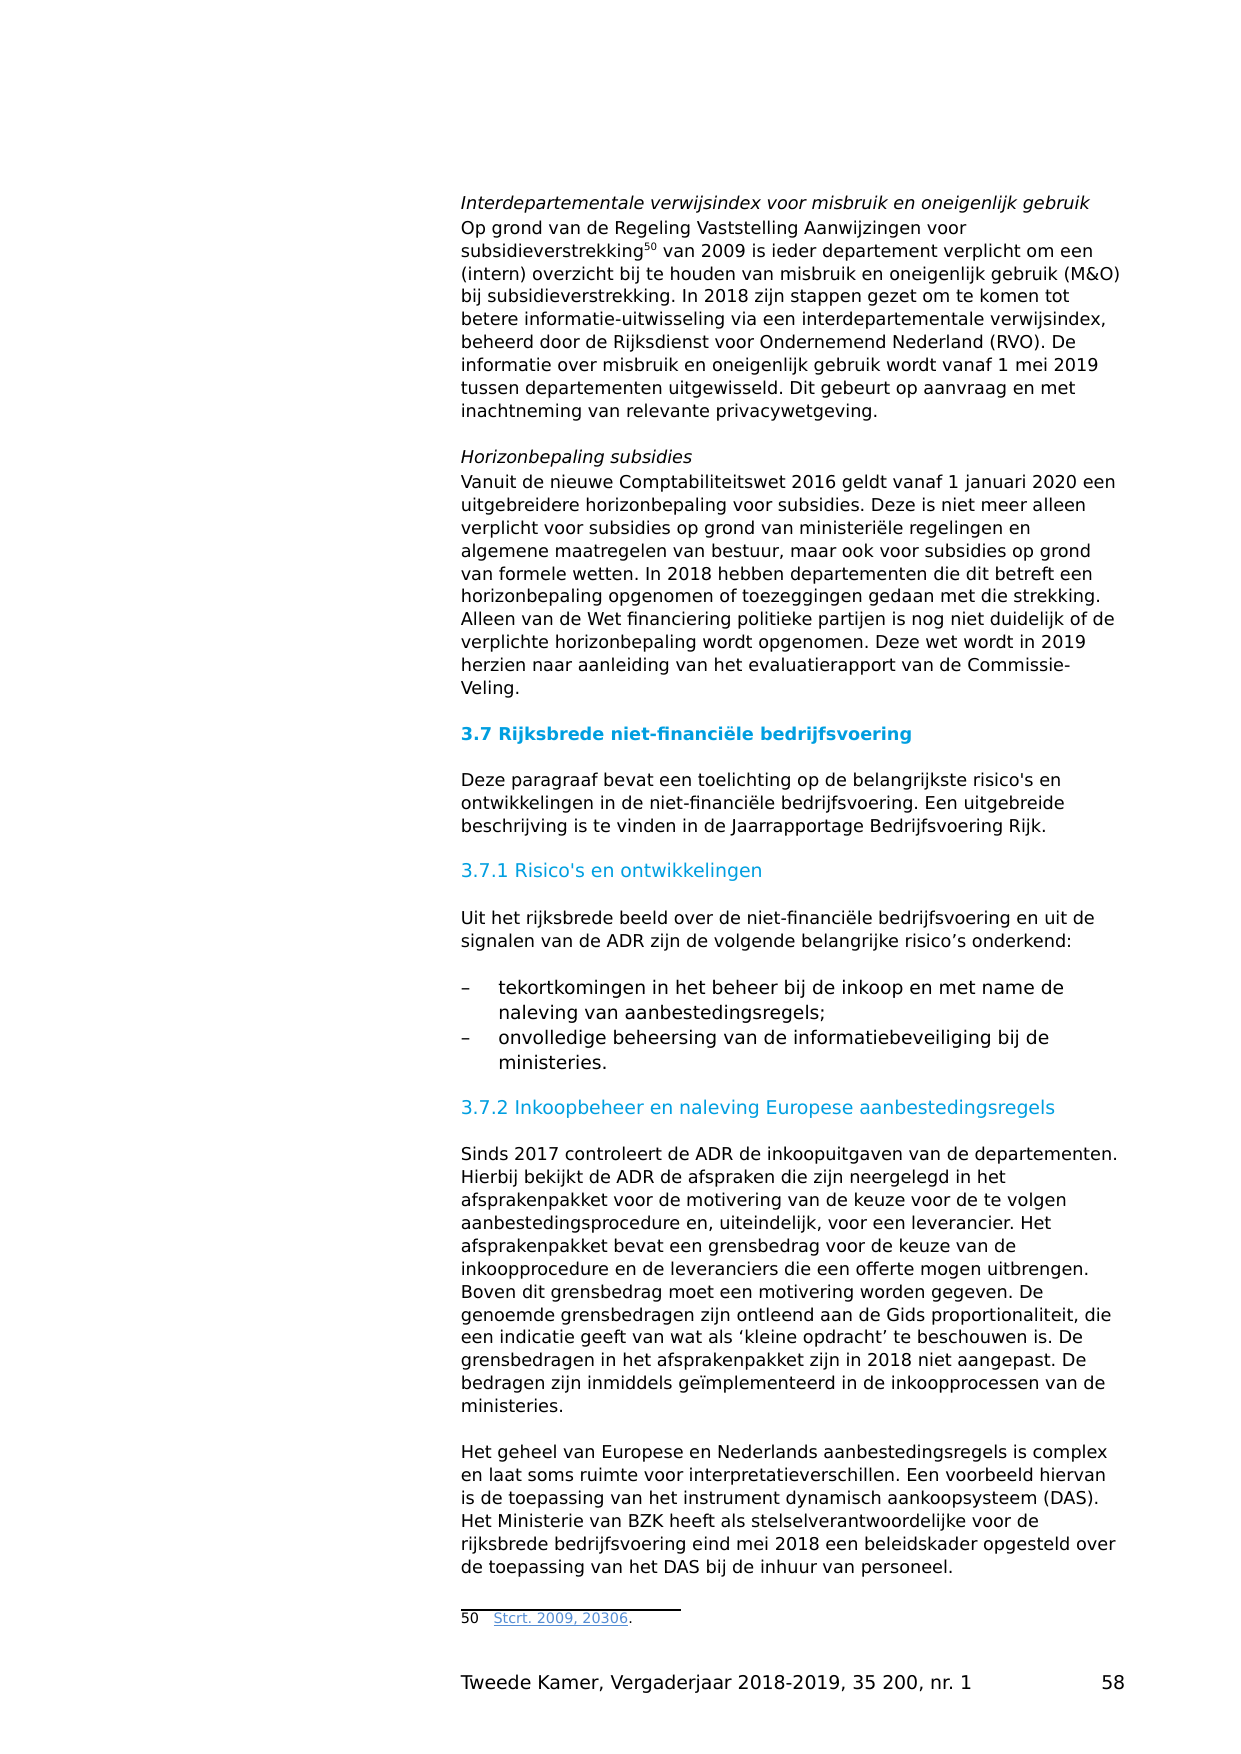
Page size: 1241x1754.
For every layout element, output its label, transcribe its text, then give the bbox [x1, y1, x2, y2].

text Horizonbepaling subsidies [461, 445, 1125, 468]
text Deze paragraaf bevat een toelichting op de belangrijkste risico's en ontwikkelingen in de niet-financiële bedrijfsvoering. Een uitgebreide beschrijving is te vinden in de Jaarrapportage Bedrijfsvoering Rijk. [461, 768, 1125, 837]
text Sinds 2017 controleert de ADR de inkoopuitgaven van de departementen. Hierbij bekijkt de ADR de afspraken die zijn neergelegd in het afsprakenpakket voor de motivering van de keuze voor de te volgen aanbestedingsprocedure en, uiteindelijk, voor een leverancier. Het afsprakenpakket bevat een grensbedrag voor de keuze van de inkoopprocedure en de leveranciers die een offerte mogen uitbrengen. Boven dit grensbedrag moet een motivering worden gegeven. De genoemde grensbedragen zijn ontleend aan de Gids proportionaliteit, die een indicatie geeft van wat als ‘kleine opdracht’ te beschouwen is. De grensbedragen in het afsprakenpakket zijn in 2018 niet aangepast. De bedragen zijn inmiddels geïmplementeerd in de inkoopprocessen van de ministeries. [461, 1142, 1125, 1417]
text Op grond van de Regeling Vaststelling Aanwijzingen voor subsidieverstrekking van 2009 is ieder departement verplicht om een (intern) overzicht bij te houden van misbruik en oneigenlijk gebruik (M&O) bij subsidieverstrekking. In 2018 zijn stappen gezet om te komen tot betere informatie-uitwisseling via een interdepartementale verwijsindex, beheerd door de Rijksdienst voor Ondernemend Nederland (RVO). De informatie over misbruik en oneigenlijk gebruik wordt vanaf 1 mei 2019 tussen departementen uitgewisseld. Dit gebeurt op aanvraag en met inachtneming van relevante privacywetgeving. [461, 216, 1125, 422]
title 3.7.2 Inkoopbeheer en naleving Europese aanbestedingsregels [461, 1097, 1125, 1118]
text Het geheel van Europese en Nederlands aanbestedingsregels is complex en laat soms ruimte voor interpretatieverschillen. Een voorbeeld hiervan is de toepassing van het instrument dynamisch aankoopsysteem (DAS). Het Ministerie van BZK heeft als stelselverantwoordelijke voor de rijksbrede bedrijfsvoering eind mei 2018 een beleidskader opgesteld over de toepassing van het DAS bij de inhuur van personeel. [461, 1440, 1125, 1578]
text __Stcrt. 2009, 20306. [461, 1610, 1125, 1627]
text Interdepartementale verwijsindex voor misbruik en oneigenlijk gebruik [461, 191, 1125, 214]
text Vanuit de nieuwe Comptabiliteitswet 2016 geldt vanaf 1 januari 2020 een uitgebreidere horizonbepaling voor subsidies. Deze is niet meer alleen verplicht voor subsidies op grond van ministeriële regelingen en algemene maatregelen van bestuur, maar ook voor subsidies op grond van formele wetten. In 2018 hebben departementen die dit betreft een horizonbepaling opgenomen of toezeggingen gedaan met die strekking. Alleen van de Wet financiering politieke partijen is nog niet duidelijk of de verplichte horizonbepaling wordt opgenomen. Deze wet wordt in 2019 herzien naar aanleiding van het evaluatierapport van de Commissie-Veling. [461, 470, 1125, 699]
list tekortkomingen in het beheer bij de inkoop en met name de naleving van aanbestedingsregels; [461, 974, 1125, 1024]
text Uit het rijksbrede beeld over de niet-financiële bedrijfsvoering en uit de signalen van de ADR zijn de volgende belangrijke risico’s onderkend: [461, 906, 1125, 952]
title 3.7 Rijksbrede niet-financiële bedrijfsvoering [461, 722, 1125, 745]
title 3.7.1 Risico's en ontwikkelingen [461, 860, 1125, 882]
list onvolledige beheersing van de informatiebeveiliging bij de ministeries. [461, 1024, 1125, 1074]
